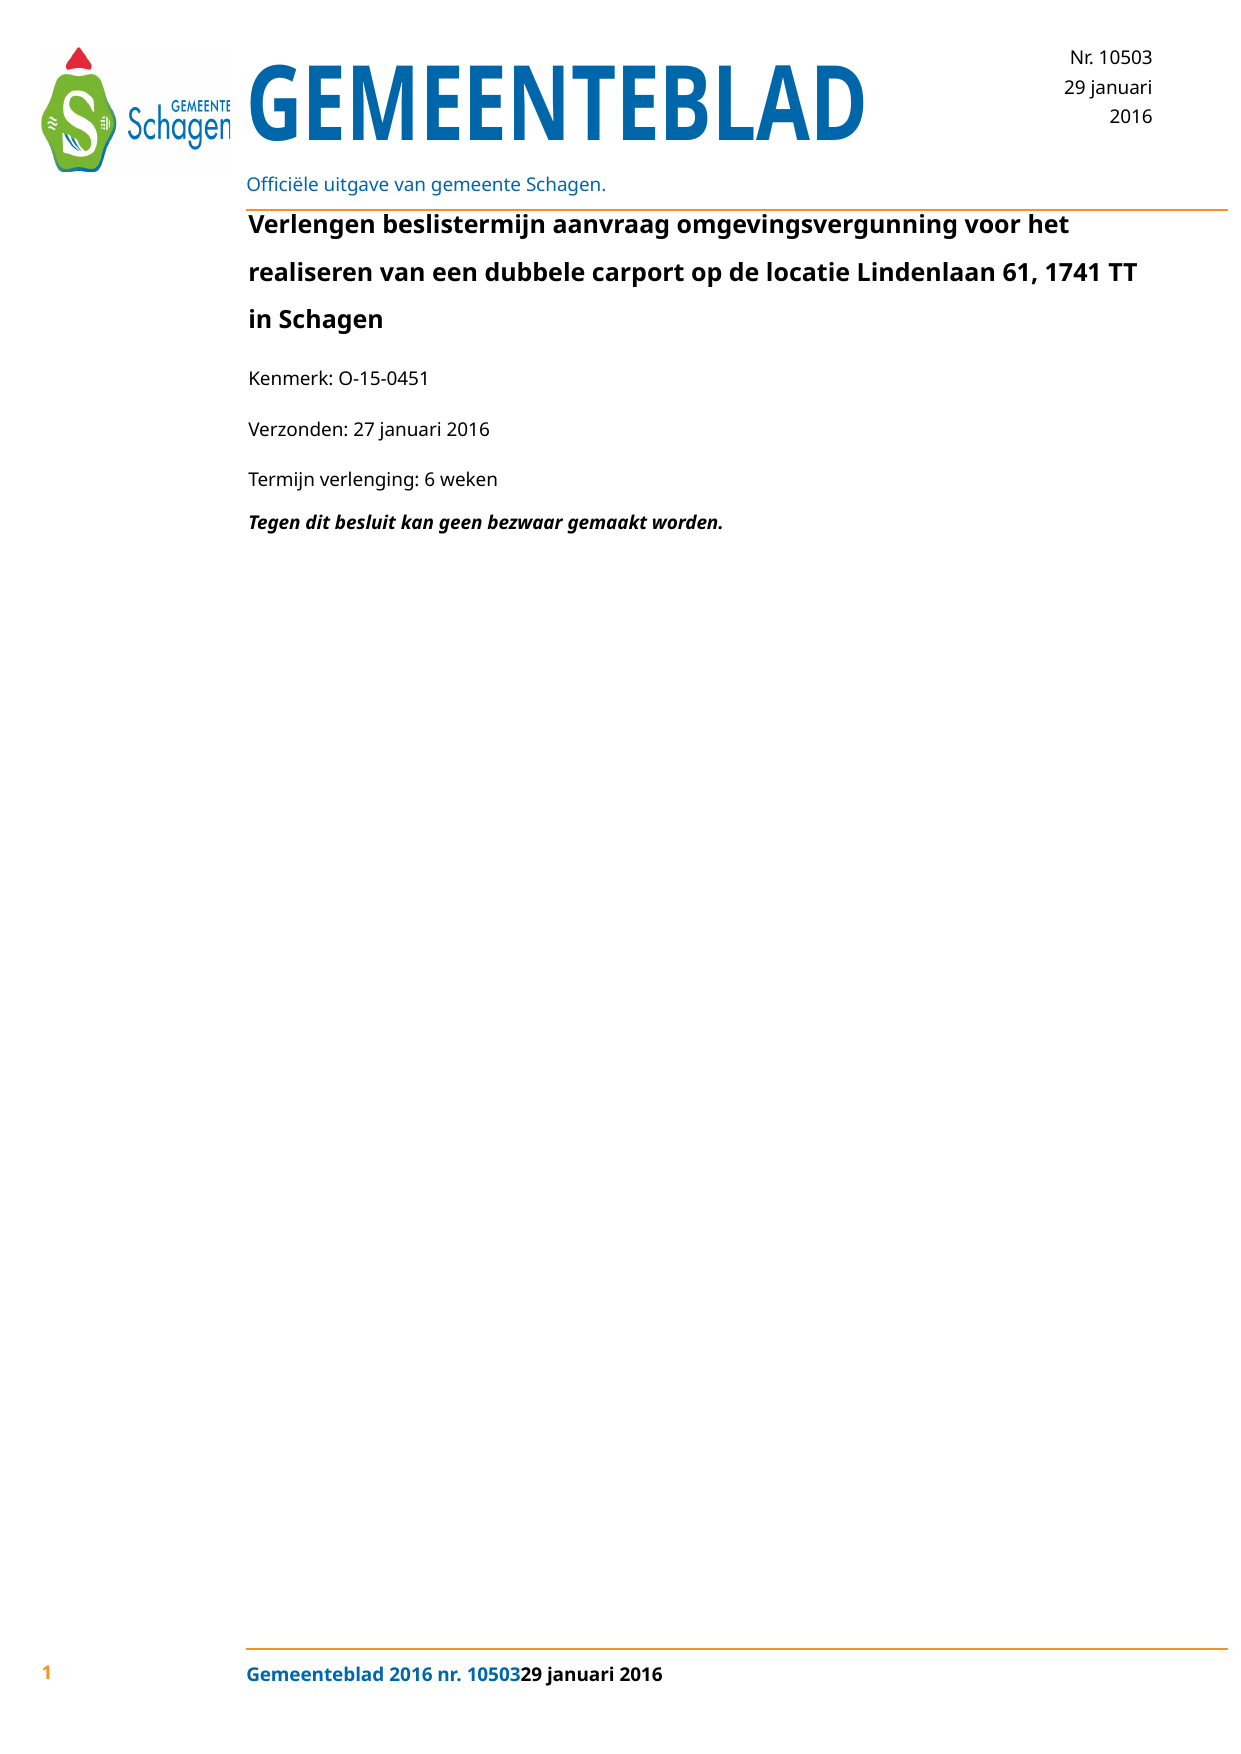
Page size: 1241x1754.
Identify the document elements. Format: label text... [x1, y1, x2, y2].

text Verlengen beslistermijn aanvraag omgevingsvergunning voor het realiseren van een dubbele carport op de locatie Lindenlaan 61, 1741 TT in Schagen [248, 211, 1152, 336]
text Verzonden: 27 januari 2016 [248, 416, 1152, 442]
text Kenmerk: O-15-0451 [248, 366, 1152, 391]
picture [41, 47, 231, 172]
text Tegen dit besluit kan geen bezwaar gemaakt worden. [248, 509, 1152, 535]
text Termijn verlenging: 6 weken [248, 466, 1152, 492]
